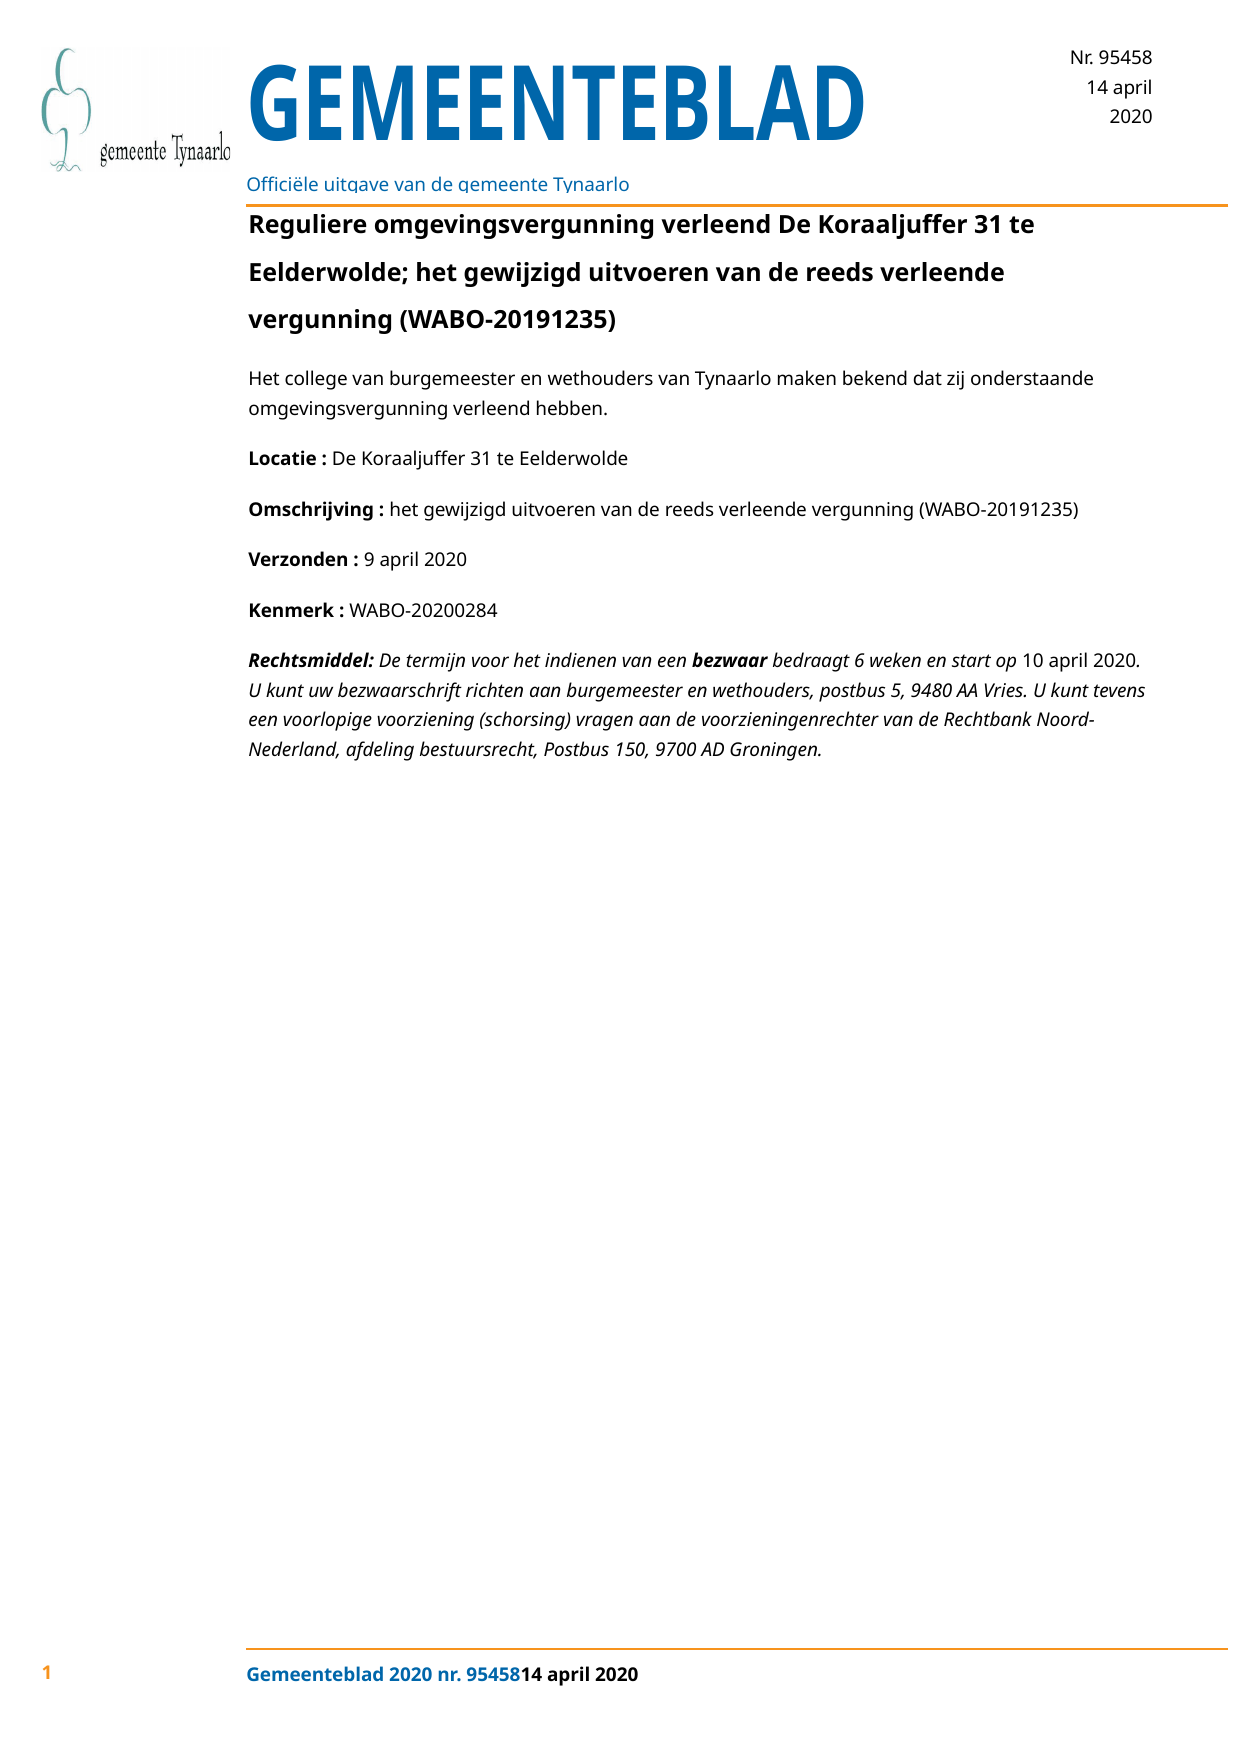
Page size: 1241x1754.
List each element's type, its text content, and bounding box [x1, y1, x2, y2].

text Locatie : De Koraaljuffer 31 te Eelderwolde [248, 446, 1152, 471]
text Het college van burgemeester en wethouders van Tynaarlo maken bekend dat zij onderstaande omgevingsvergunning verleend hebben. [248, 366, 1152, 421]
text Omschrijving : het gewijzigd uitvoeren van de reeds verleende vergunning (WABO-20191235) [248, 496, 1152, 522]
text Rechtsmiddel: De termijn voor het indienen van een bezwaar bedraagt 6 weken en start op 10 april 2020. U kunt uw bezwaarschrift richten aan burgemeester en wethouders, postbus 5, 9480 AA Vries. U kunt tevens een voorlopige voorziening (schorsing) vragen aan de voorzieningenrechter van de Rechtbank Noord-Nederland, afdeling bestuursrecht, Postbus 150, 9700 AD Groningen. [248, 647, 1152, 762]
text Kenmerk : WABO-20200284 [248, 597, 1152, 622]
text Verzonden : 9 april 2020 [248, 546, 1152, 572]
text Reguliere omgevingsvergunning verleend De Koraaljuffer 31 te Eelderwolde; het gewijzigd uitvoeren van de reeds verleende vergunning (WABO-20191235) [248, 207, 1152, 336]
picture [41, 47, 231, 172]
